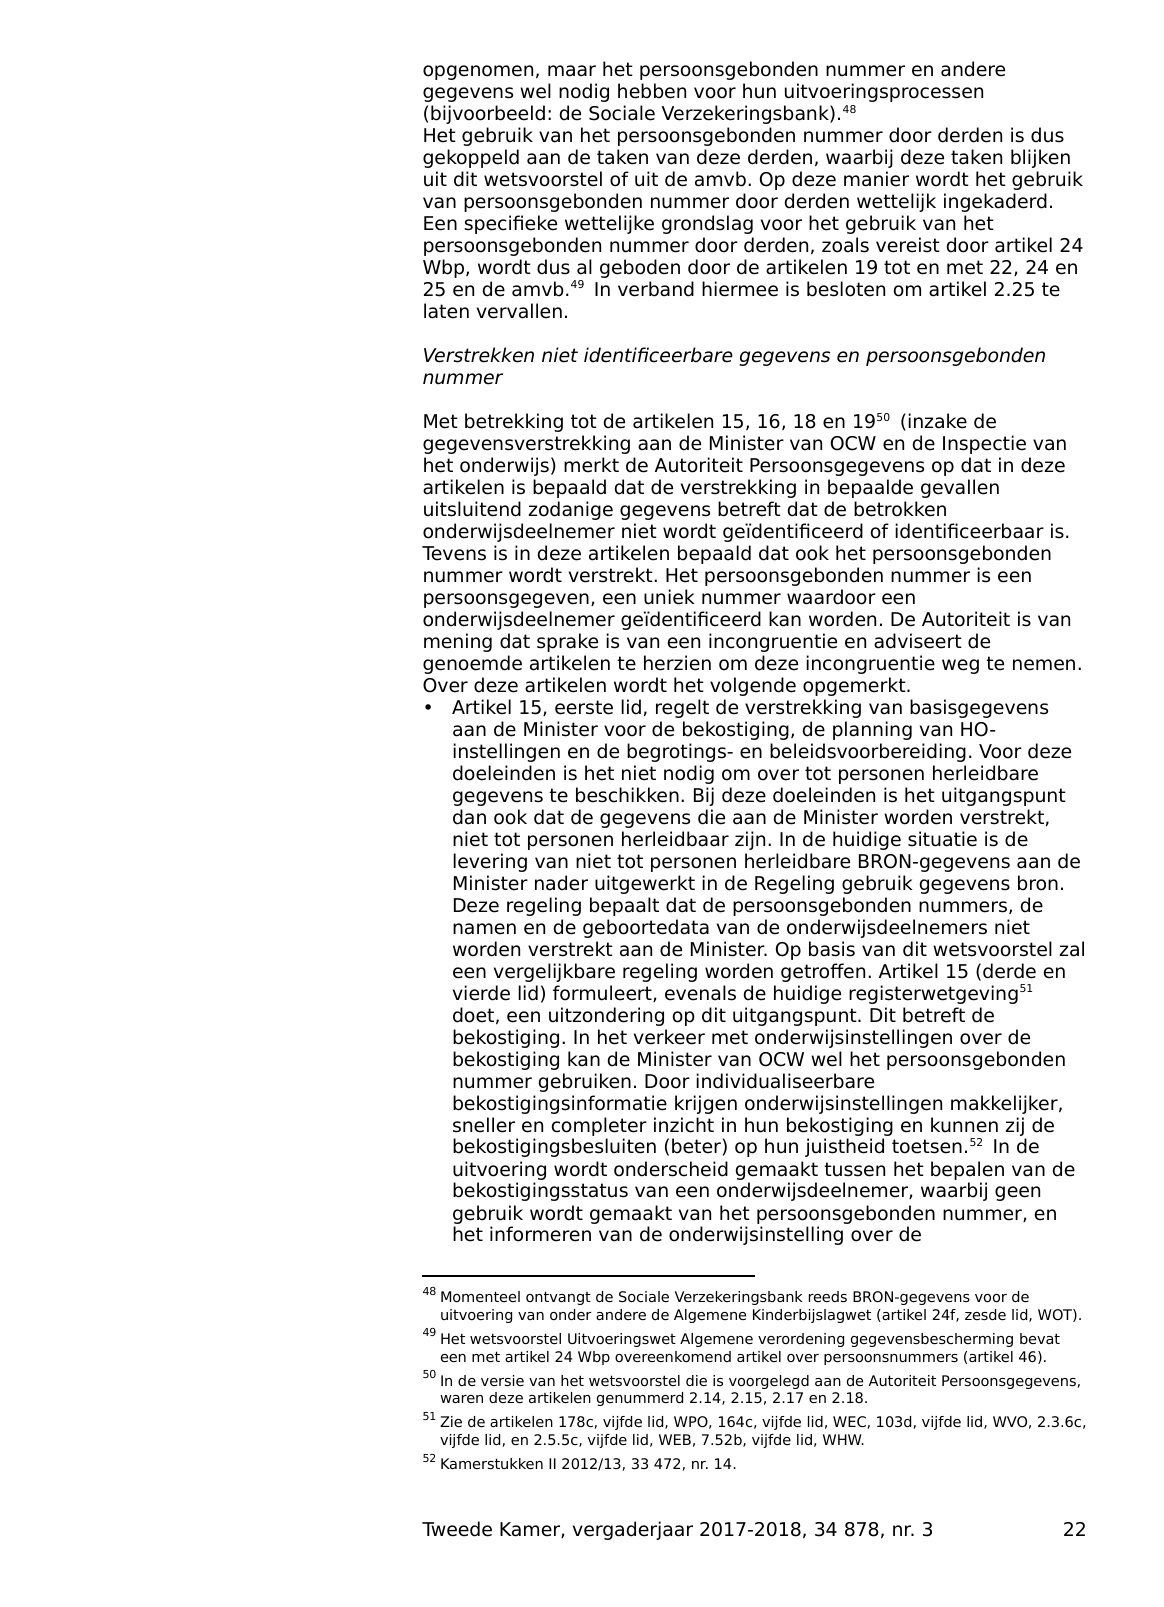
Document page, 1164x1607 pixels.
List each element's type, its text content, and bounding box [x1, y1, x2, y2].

text Het gebruik van het persoonsgebonden nummer door derden is dus gekoppeld aan de taken van deze derden, waarbij deze taken blijken uit dit wetsvoorstel of uit de amvb. Op deze manier wordt het gebruik van persoonsgebonden nummer door derden wettelijk ingekaderd. Een specifieke wettelijke grondslag voor het gebruik van het persoonsgebonden nummer door derden, zoals vereist door artikel 24 Wbp, wordt dus al geboden door de artikelen 19 tot en met 22, 24 en 25 en de amvb. In verband hiermee is besloten om artikel 2.25 te laten vervallen. [422, 125, 1087, 323]
text Kamerstukken II 2012/13, 33 472, nr. 14. [422, 1452, 1087, 1474]
text Momenteel ontvangt de Sociale Verzekeringsbank reeds BRON-gegevens voor de uitvoering van onder andere de Algemene Kinderbijslagwet (artikel 24f, zesde lid, WOT). [422, 1285, 1087, 1324]
text • Artikel 15, eerste lid, regelt de verstrekking van basisgegevens aan de Minister voor de bekostiging, de planning van HO-instellingen en de begrotings- en beleidsvoorbereiding. Voor deze doeleinden is het niet nodig om over tot personen herleidbare gegevens te beschikken. Bij deze doeleinden is het uitgangspunt dan ook dat de gegevens die aan de Minister worden verstrekt, niet tot personen herleidbaar zijn. In de huidige situatie is de levering van niet tot personen herleidbare BRON-gegevens aan de Minister nader uitgewerkt in de Regeling gebruik gegevens bron. Deze regeling bepaalt dat de persoonsgebonden nummers, de namen en de geboortedata van de onderwijsdeelnemers niet worden verstrekt aan de Minister. Op basis van dit wetsvoorstel zal een vergelijkbare regeling worden getroffen. Artikel 15 (derde en vierde lid) formuleert, evenals de huidige registerwetgeving doet, een uitzondering op dit uitgangspunt. Dit betreft de bekostiging. In het verkeer met onderwijsinstellingen over de bekostiging kan de Minister van OCW wel het persoonsgebonden nummer gebruiken. Door individualiseerbare bekostigingsinformatie krijgen onderwijsinstellingen makkelijker, sneller en completer inzicht in hun bekostiging en kunnen zij de bekostigingsbesluiten (beter) op hun juistheid toetsen. In de uitvoering wordt onderscheid gemaakt tussen het bepalen van de bekostigingsstatus van een onderwijsdeelnemer, waarbij geen gebruik wordt gemaakt van het persoonsgebonden nummer, en het informeren van de onderwijsinstelling over de [422, 697, 1087, 1246]
text opgenomen, maar het persoonsgebonden nummer en andere gegevens wel nodig hebben voor hun uitvoeringsprocessen (bijvoorbeeld: de Sociale Verzekeringsbank). [422, 59, 1087, 125]
text In de versie van het wetsvoorstel die is voorgelegd aan de Autoriteit Persoonsgegevens, waren deze artikelen genummerd 2.14, 2.15, 2.17 en 2.18. [422, 1368, 1087, 1407]
text Over deze artikelen wordt het volgende opgemerkt. [422, 675, 1087, 697]
subtitle Verstrekken niet identificeerbare gegevens en persoonsgebonden nummer [422, 345, 1087, 389]
text Het wetsvoorstel Uitvoeringswet Algemene verordening gegevensbescherming bevat een met artikel 24 Wbp overeenkomend artikel over persoonsnummers (artikel 46). [422, 1327, 1087, 1366]
text Zie de artikelen 178c, vijfde lid, WPO, 164c, vijfde lid, WEC, 103d, vijfde lid, WVO, 2.3.6c, vijfde lid, en 2.5.5c, vijfde lid, WEB, 7.52b, vijfde lid, WHW. [422, 1410, 1087, 1449]
text Met betrekking tot de artikelen 15, 16, 18 en 19 (inzake de gegevensverstrekking aan de Minister van OCW en de Inspectie van het onderwijs) merkt de Autoriteit Persoonsgegevens op dat in deze artikelen is bepaald dat de verstrekking in bepaalde gevallen uitsluitend zodanige gegevens betreft dat de betrokken onderwijsdeelnemer niet wordt geïdentificeerd of identificeerbaar is. Tevens is in deze artikelen bepaald dat ook het persoonsgebonden nummer wordt verstrekt. Het persoonsgebonden nummer is een persoonsgegeven, een uniek nummer waardoor een onderwijsdeelnemer geïdentificeerd kan worden. De Autoriteit is van mening dat sprake is van een incongruentie en adviseert de genoemde artikelen te herzien om deze incongruentie weg te nemen. [422, 411, 1087, 675]
